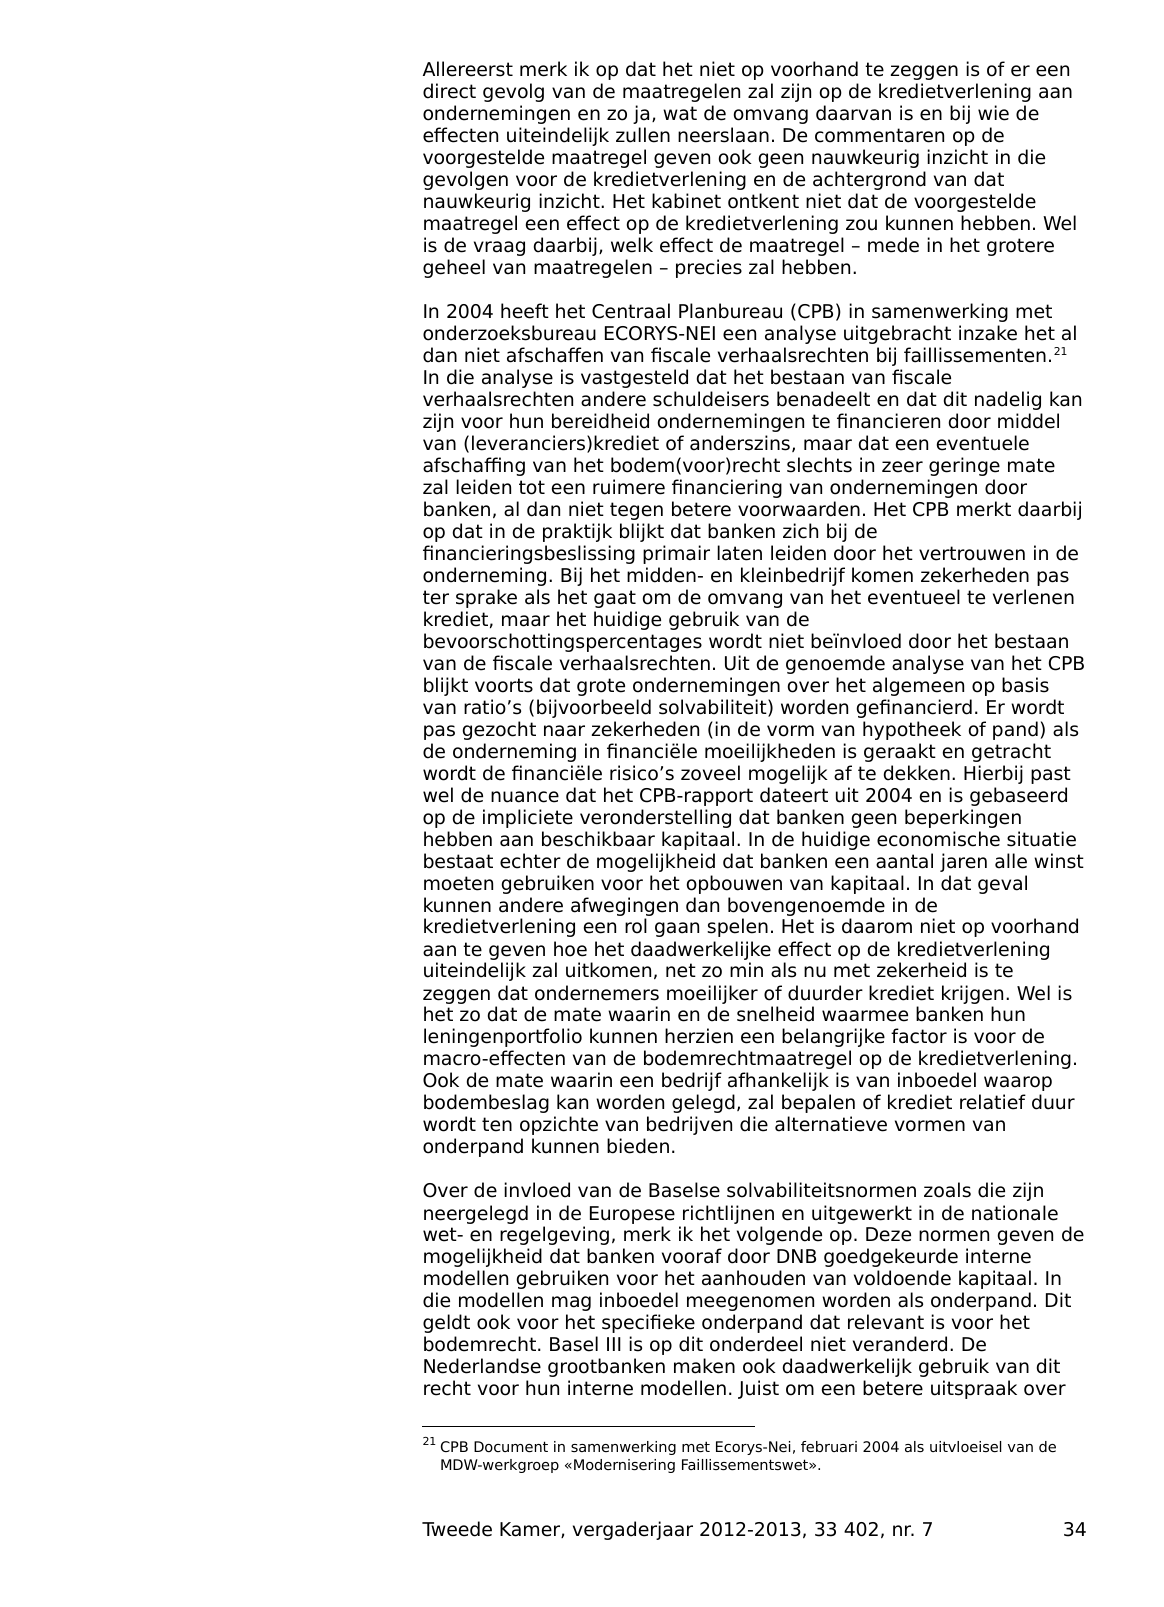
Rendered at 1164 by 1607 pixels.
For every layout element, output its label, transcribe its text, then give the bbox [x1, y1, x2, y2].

text In 2004 heeft het Centraal Planbureau (CPB) in samenwerking met onderzoeksbureau ECORYS-NEI een analyse uitgebracht inzake het al dan niet afschaffen van fiscale verhaalsrechten bij faillissementen. In die analyse is vastgesteld dat het bestaan van fiscale verhaalsrechten andere schuldeisers benadeelt en dat dit nadelig kan zijn voor hun bereidheid ondernemingen te financieren door middel van (leveranciers)krediet of anderszins, maar dat een eventuele afschaffing van het bodem(voor)recht slechts in zeer geringe mate zal leiden tot een ruimere financiering van ondernemingen door banken, al dan niet tegen betere voorwaarden. Het CPB merkt daarbij op dat in de praktijk blijkt dat banken zich bij de financieringsbeslissing primair laten leiden door het vertrouwen in de onderneming. Bij het midden- en kleinbedrijf komen zekerheden pas ter sprake als het gaat om de omvang van het eventueel te verlenen krediet, maar het huidige gebruik van de bevoorschottingspercentages wordt niet beïnvloed door het bestaan van de fiscale verhaalsrechten. Uit de genoemde analyse van het CPB blijkt voorts dat grote ondernemingen over het algemeen op basis van ratio’s (bijvoorbeeld solvabiliteit) worden gefinancierd. Er wordt pas gezocht naar zekerheden (in de vorm van hypotheek of pand) als de onderneming in financiële moeilijkheden is geraakt en getracht wordt de financiële risico’s zoveel mogelijk af te dekken. Hierbij past wel de nuance dat het CPB-rapport dateert uit 2004 en is gebaseerd op de impliciete veronderstelling dat banken geen beperkingen hebben aan beschikbaar kapitaal. In de huidige economische situatie bestaat echter de mogelijkheid dat banken een aantal jaren alle winst moeten gebruiken voor het opbouwen van kapitaal. In dat geval kunnen andere afwegingen dan bovengenoemde in de kredietverlening een rol gaan spelen. Het is daarom niet op voorhand aan te geven hoe het daadwerkelijke effect op de kredietverlening uiteindelijk zal uitkomen, net zo min als nu met zekerheid is te zeggen dat ondernemers moeilijker of duurder krediet krijgen. Wel is het zo dat de mate waarin en de snelheid waarmee banken hun leningenportfolio kunnen herzien een belangrijke factor is voor de macro-effecten van de bodemrechtmaatregel op de kredietverlening. Ook de mate waarin een bedrijf afhankelijk is van inboedel waarop bodembeslag kan worden gelegd, zal bepalen of krediet relatief duur wordt ten opzichte van bedrijven die alternatieve vormen van onderpand kunnen bieden. [422, 301, 1087, 1158]
text Allereerst merk ik op dat het niet op voorhand te zeggen is of er een direct gevolg van de maatregelen zal zijn op de kredietverlening aan ondernemingen en zo ja, wat de omvang daarvan is en bij wie de effecten uiteindelijk zullen neerslaan. De commentaren op de voorgestelde maatregel geven ook geen nauwkeurig inzicht in die gevolgen voor de kredietverlening en de achtergrond van dat nauwkeurig inzicht. Het kabinet ontkent niet dat de voorgestelde maatregel een effect op de kredietverlening zou kunnen hebben. Wel is de vraag daarbij, welk effect de maatregel – mede in het grotere geheel van maatregelen – precies zal hebben. [422, 59, 1087, 279]
text CPB Document in samenwerking met Ecorys-Nei, februari 2004 als uitvloeisel van de MDW-werkgroep «Modernisering Faillissementswet». [422, 1435, 1087, 1474]
text Over de invloed van de Baselse solvabiliteitsnormen zoals die zijn neergelegd in de Europese richtlijnen en uitgewerkt in de nationale wet- en regelgeving, merk ik het volgende op. Deze normen geven de mogelijkheid dat banken vooraf door DNB goedgekeurde interne modellen gebruiken voor het aanhouden van voldoende kapitaal. In die modellen mag inboedel meegenomen worden als onderpand. Dit geldt ook voor het specifieke onderpand dat relevant is voor het bodemrecht. Basel III is op dit onderdeel niet veranderd. De Nederlandse grootbanken maken ook daadwerkelijk gebruik van dit recht voor hun interne modellen. Juist om een betere uitspraak over [422, 1180, 1087, 1400]
